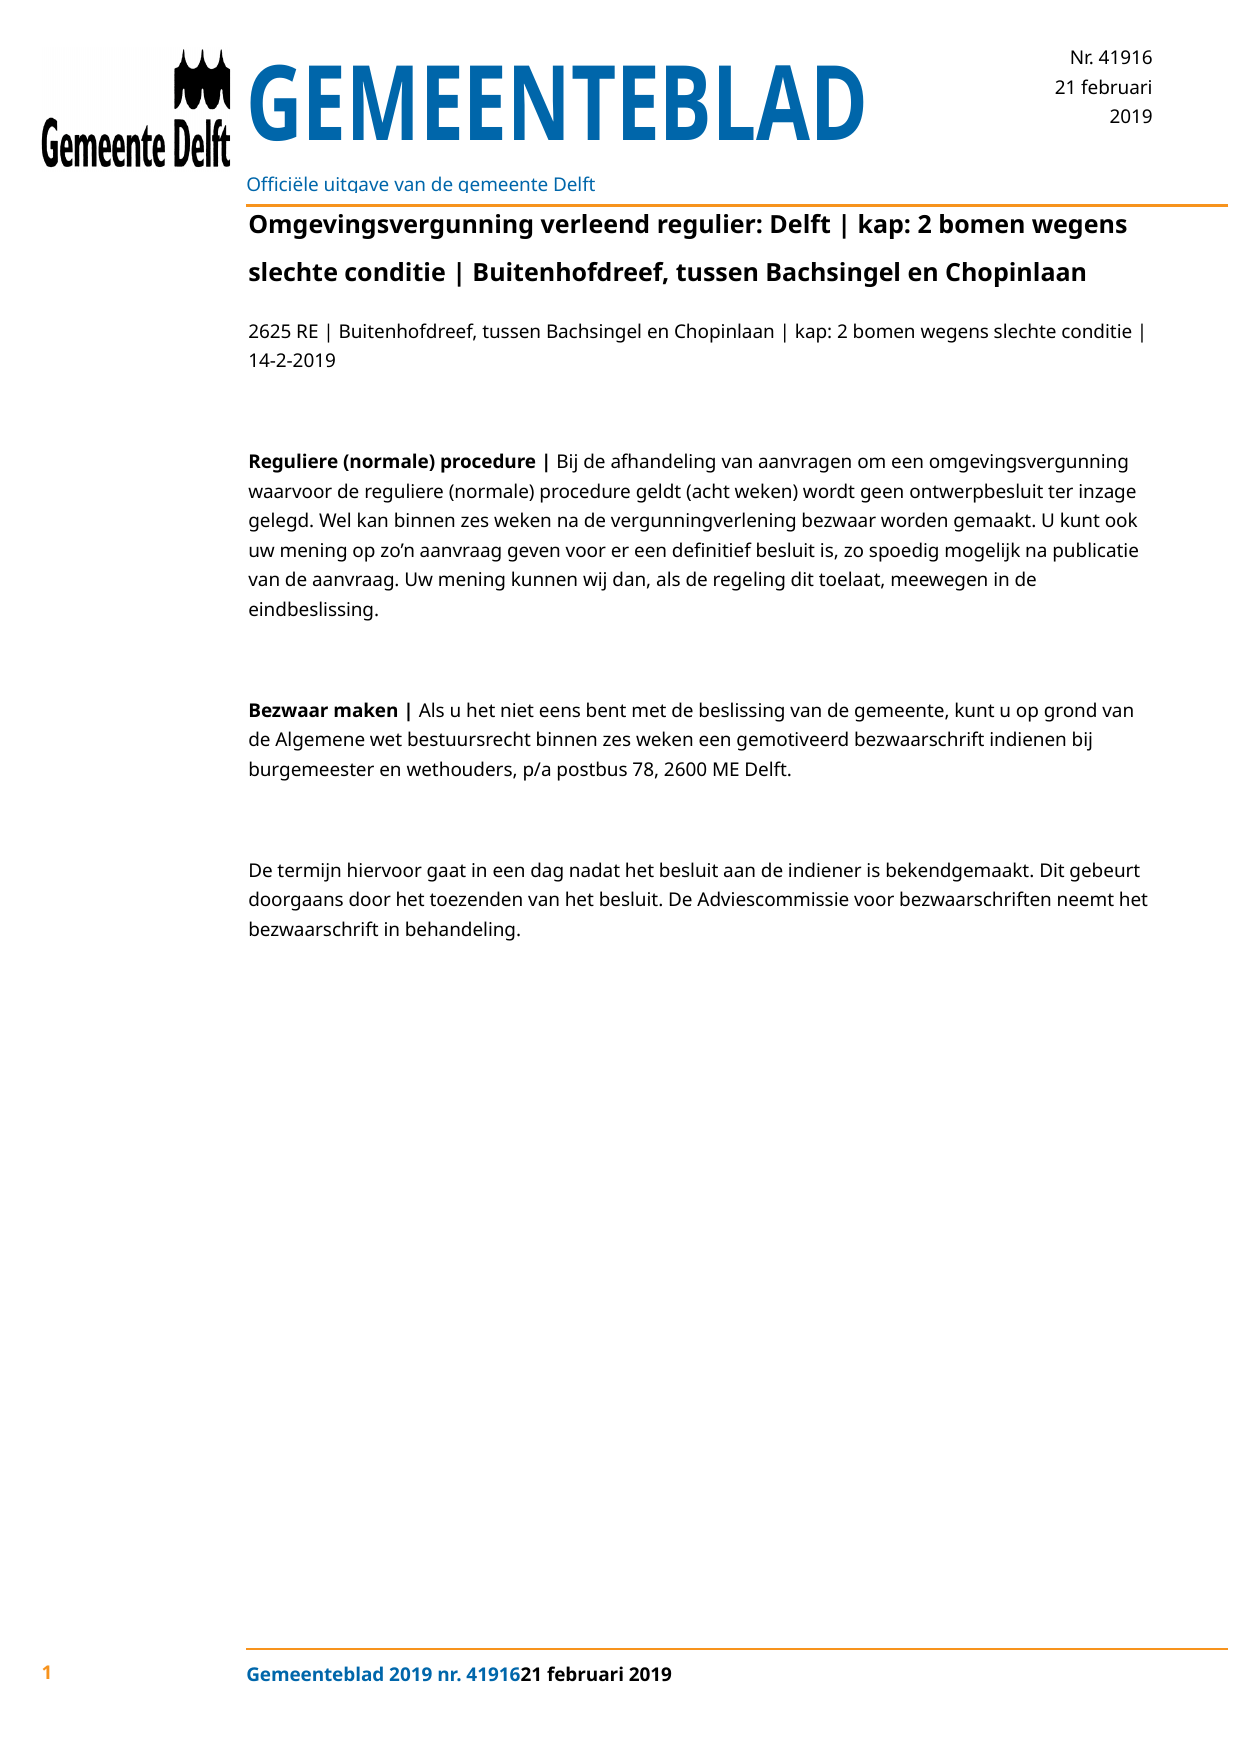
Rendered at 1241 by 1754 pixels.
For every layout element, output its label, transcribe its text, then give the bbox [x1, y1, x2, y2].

picture [41, 47, 231, 172]
text 2625 RE | Buitenhofdreef, tussen Bachsingel en Chopinlaan | kap: 2 bomen wegens slechte conditie | 14-2-2019 [248, 318, 1152, 373]
text Bezwaar maken | Als u het niet eens bent met de beslissing van de gemeente, kunt u op grond van de Algemene wet bestuursrecht binnen zes weken een gemotiveerd bezwaarschrift indienen bij burgemeester en wethouders, p/a postbus 78, 2600 ME Delft. [248, 697, 1152, 782]
text Omgevingsvergunning verleend regulier: Delft | kap: 2 bomen wegens slechte conditie | Buitenhofdreef, tussen Bachsingel en Chopinlaan [248, 207, 1152, 288]
text De termijn hiervoor gaat in een dag nadat het besluit aan de indiener is bekendgemaakt. Dit gebeurt doorgaans door het toezenden van het besluit. De Adviescommissie voor bezwaarschriften neemt het bezwaarschrift in behandeling. [248, 857, 1152, 942]
text Reguliere (normale) procedure | Bij de afhandeling van aanvragen om een omgevingsvergunning waarvoor de reguliere (normale) procedure geldt (acht weken) wordt geen ontwerpbesluit ter inzage gelegd. Wel kan binnen zes weken na de vergunningverlening bezwaar worden gemaakt. U kunt ook uw mening op zo’n aanvraag geven voor er een definitief besluit is, zo spoedig mogelijk na publicatie van de aanvraag. Uw mening kunnen wij dan, als de regeling dit toelaat, meewegen in de eindbeslissing. [248, 448, 1152, 622]
